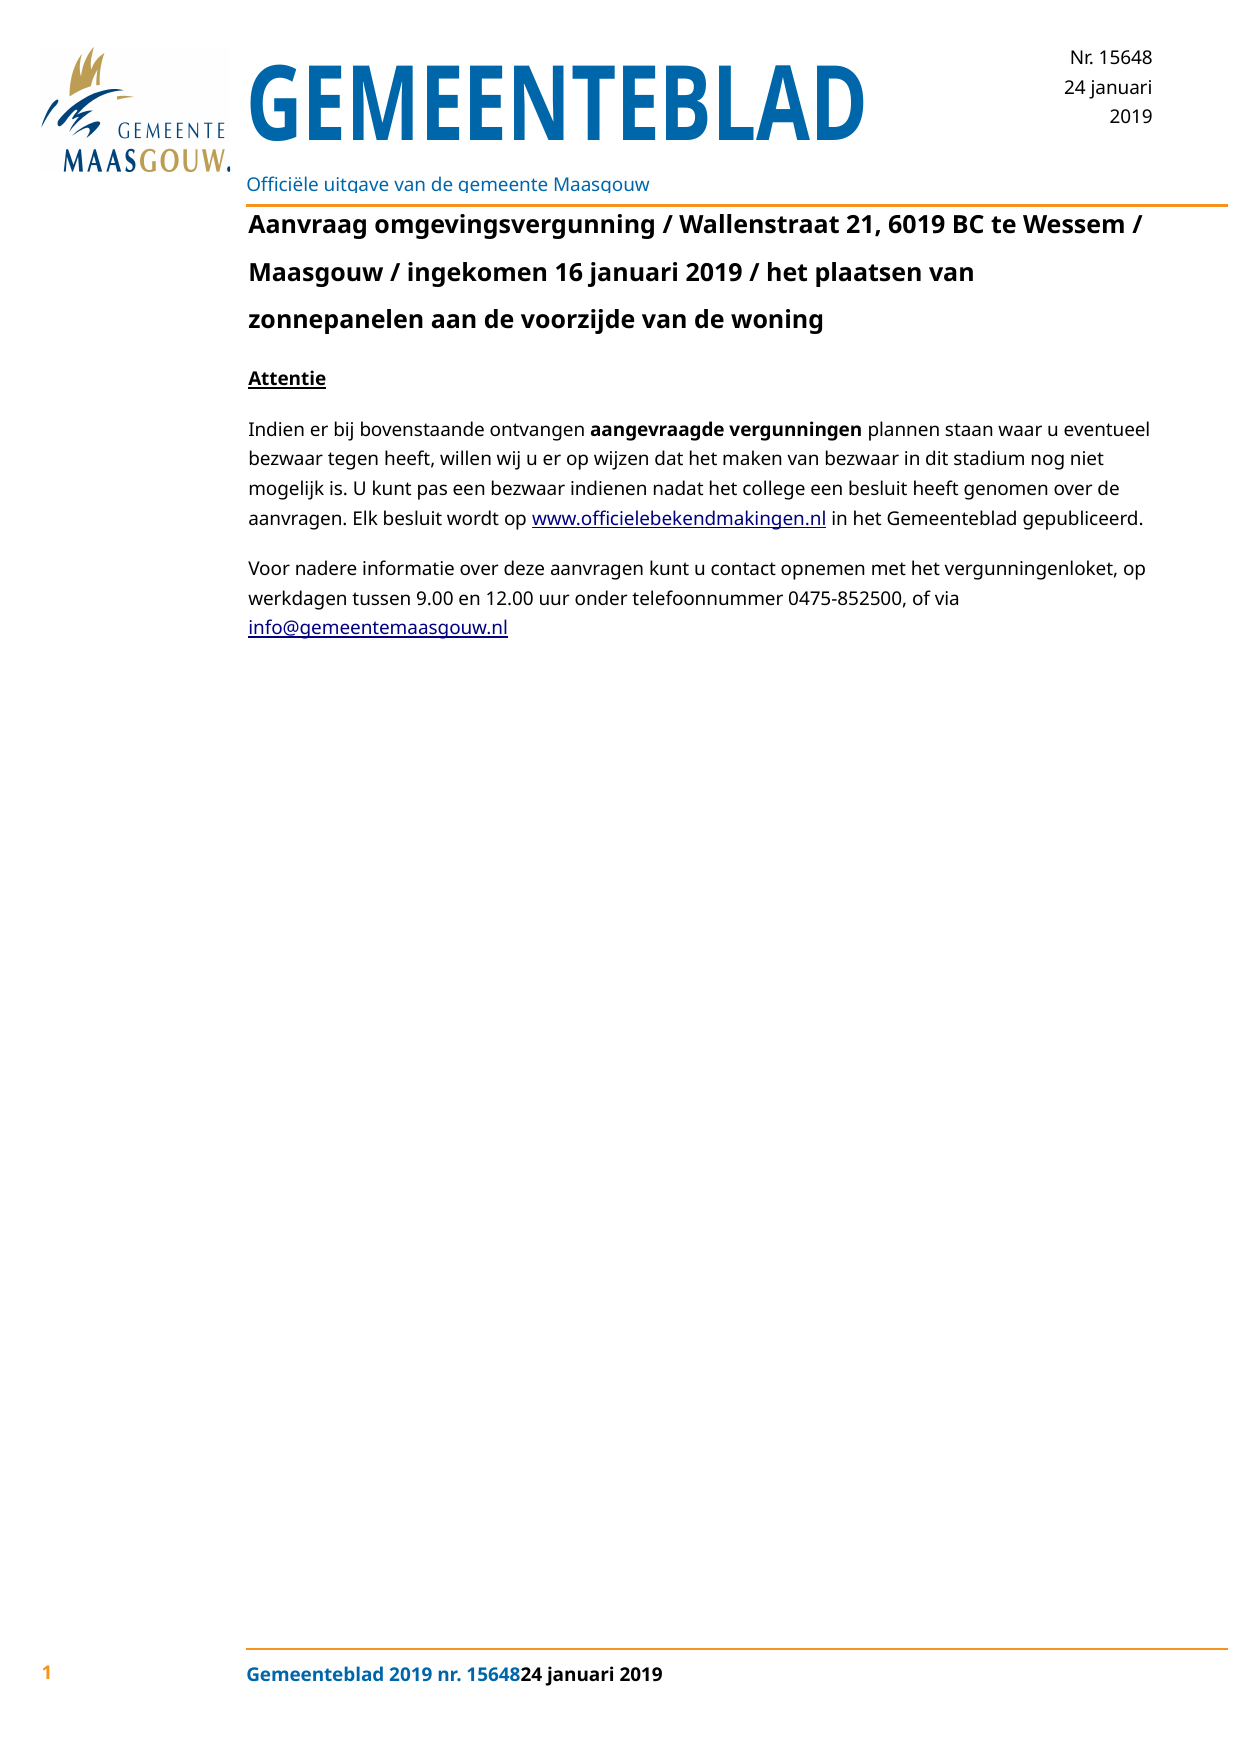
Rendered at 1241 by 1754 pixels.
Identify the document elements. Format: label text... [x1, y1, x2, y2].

picture [41, 47, 231, 172]
text Attentie [248, 366, 1152, 391]
text Aanvraag omgevingsvergunning / Wallenstraat 21, 6019 BC te Wessem / Maasgouw / ingekomen 16 januari 2019 / het plaatsen van zonnepanelen aan de voorzijde van de woning [248, 207, 1152, 336]
text Indien er bij bovenstaande ontvangen aangevraagde vergunningen plannen staan waar u eventueel bezwaar tegen heeft, willen wij u er op wijzen dat het maken van bezwaar in dit stadium nog niet mogelijk is. U kunt pas een bezwaar indienen nadat het college een besluit heeft genomen over de aanvragen. Elk besluit wordt op www.officielebekendmakingen.nl in het Gemeenteblad gepubliceerd. [248, 416, 1152, 530]
text Voor nadere informatie over deze aanvragen kunt u contact opnemen met het vergunningenloket, op werkdagen tussen 9.00 en 12.00 uur onder telefoonnummer 0475-852500, of via info@gemeentemaasgouw.nl [248, 555, 1152, 640]
